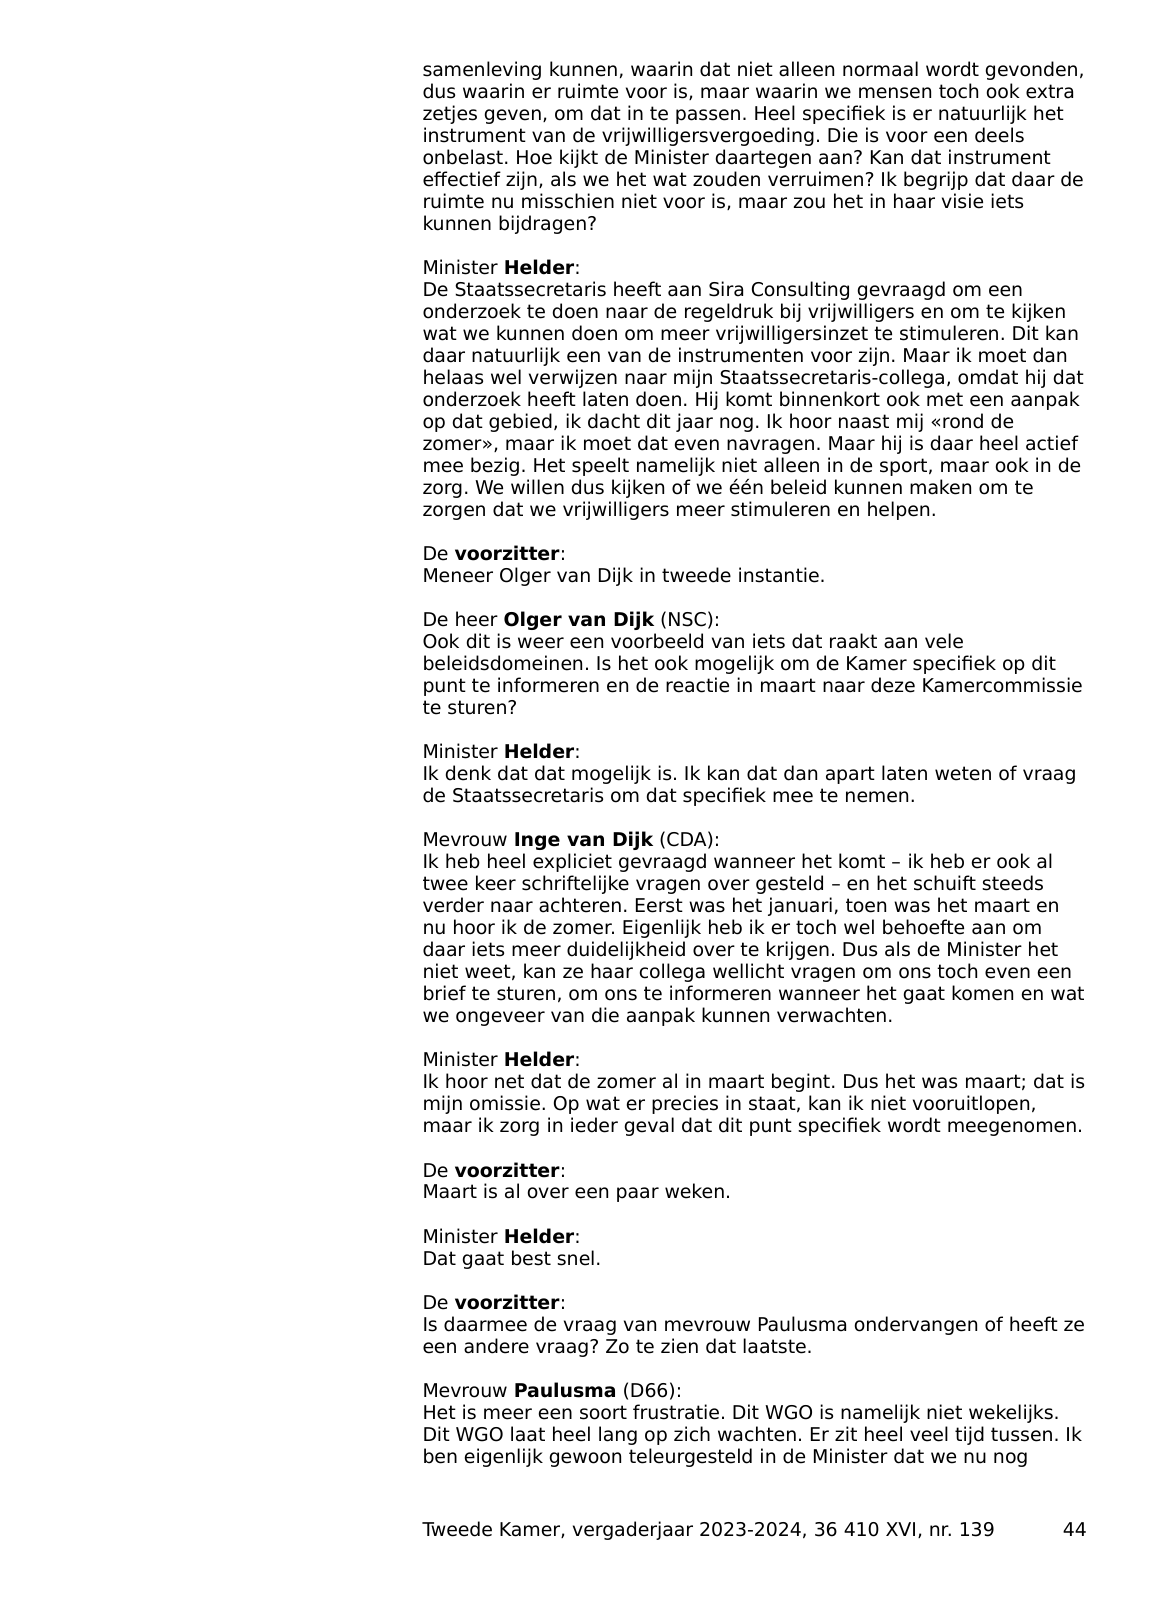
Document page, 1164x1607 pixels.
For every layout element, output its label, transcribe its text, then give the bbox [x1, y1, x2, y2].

text Ook dit is weer een voorbeeld van iets dat raakt aan vele beleidsdomeinen. Is het ook mogelijk om de Kamer specifiek op dit punt te informeren en de reactie in maart naar deze Kamercommissie te sturen? [422, 631, 1087, 719]
text Is daarmee de vraag van mevrouw Paulusma ondervangen of heeft ze een andere vraag? Zo te zien dat laatste. [422, 1314, 1087, 1358]
text Dat gaat best snel. [422, 1248, 1087, 1269]
text De voorzitter: [422, 1292, 1087, 1314]
text Mevrouw Inge van Dijk (CDA): [422, 829, 1087, 851]
text Ik hoor net dat de zomer al in maart begint. Dus het was maart; dat is mijn omissie. Op wat er precies in staat, kan ik niet vooruitlopen, maar ik zorg in ieder geval dat dit punt specifiek wordt meegenomen. [422, 1071, 1087, 1137]
text De heer Olger van Dijk (NSC): [422, 609, 1087, 631]
text Ik denk dat dat mogelijk is. Ik kan dat dan apart laten weten of vraag de Staatssecretaris om dat specifiek mee te nemen. [422, 763, 1087, 807]
text De voorzitter: [422, 543, 1087, 565]
text Ik heb heel expliciet gevraagd wanneer het komt – ik heb er ook al twee keer schriftelijke vragen over gesteld – en het schuift steeds verder naar achteren. Eerst was het januari, toen was het maart en nu hoor ik de zomer. Eigenlijk heb ik er toch wel behoefte aan om daar iets meer duidelijkheid over te krijgen. Dus als de Minister het niet weet, kan ze haar collega wellicht vragen om ons toch even een brief te sturen, om ons te informeren wanneer het gaat komen en wat we ongeveer van die aanpak kunnen verwachten. [422, 851, 1087, 1027]
text samenleving kunnen, waarin dat niet alleen normaal wordt gevonden, dus waarin er ruimte voor is, maar waarin we mensen toch ook extra zetjes geven, om dat in te passen. Heel specifiek is er natuurlijk het instrument van de vrijwilligersvergoeding. Die is voor een deels onbelast. Hoe kijkt de Minister daartegen aan? Kan dat instrument effectief zijn, als we het wat zouden verruimen? Ik begrijp dat daar de ruimte nu misschien niet voor is, maar zou het in haar visie iets kunnen bijdragen? [422, 59, 1087, 235]
text Meneer Olger van Dijk in tweede instantie. [422, 565, 1087, 587]
text Minister Helder: [422, 257, 1087, 279]
text Minister Helder: [422, 1226, 1087, 1248]
text Mevrouw Paulusma (D66): [422, 1380, 1087, 1402]
text De voorzitter: [422, 1159, 1087, 1181]
text Maart is al over een paar weken. [422, 1181, 1087, 1203]
text De Staatssecretaris heeft aan Sira Consulting gevraagd om een onderzoek te doen naar de regeldruk bij vrijwilligers en om te kijken wat we kunnen doen om meer vrijwilligersinzet te stimuleren. Dit kan daar natuurlijk een van de instrumenten voor zijn. Maar ik moet dan helaas wel verwijzen naar mijn Staatssecretaris-collega, omdat hij dat onderzoek heeft laten doen. Hij komt binnenkort ook met een aanpak op dat gebied, ik dacht dit jaar nog. Ik hoor naast mij «rond de zomer», maar ik moet dat even navragen. Maar hij is daar heel actief mee bezig. Het speelt namelijk niet alleen in de sport, maar ook in de zorg. We willen dus kijken of we één beleid kunnen maken om te zorgen dat we vrijwilligers meer stimuleren en helpen. [422, 279, 1087, 521]
text Minister Helder: [422, 1049, 1087, 1071]
text Minister Helder: [422, 741, 1087, 763]
text Het is meer een soort frustratie. Dit WGO is namelijk niet wekelijks. Dit WGO laat heel lang op zich wachten. Er zit heel veel tijd tussen. Ik ben eigenlijk gewoon teleurgesteld in de Minister dat we nu nog [422, 1402, 1087, 1468]
